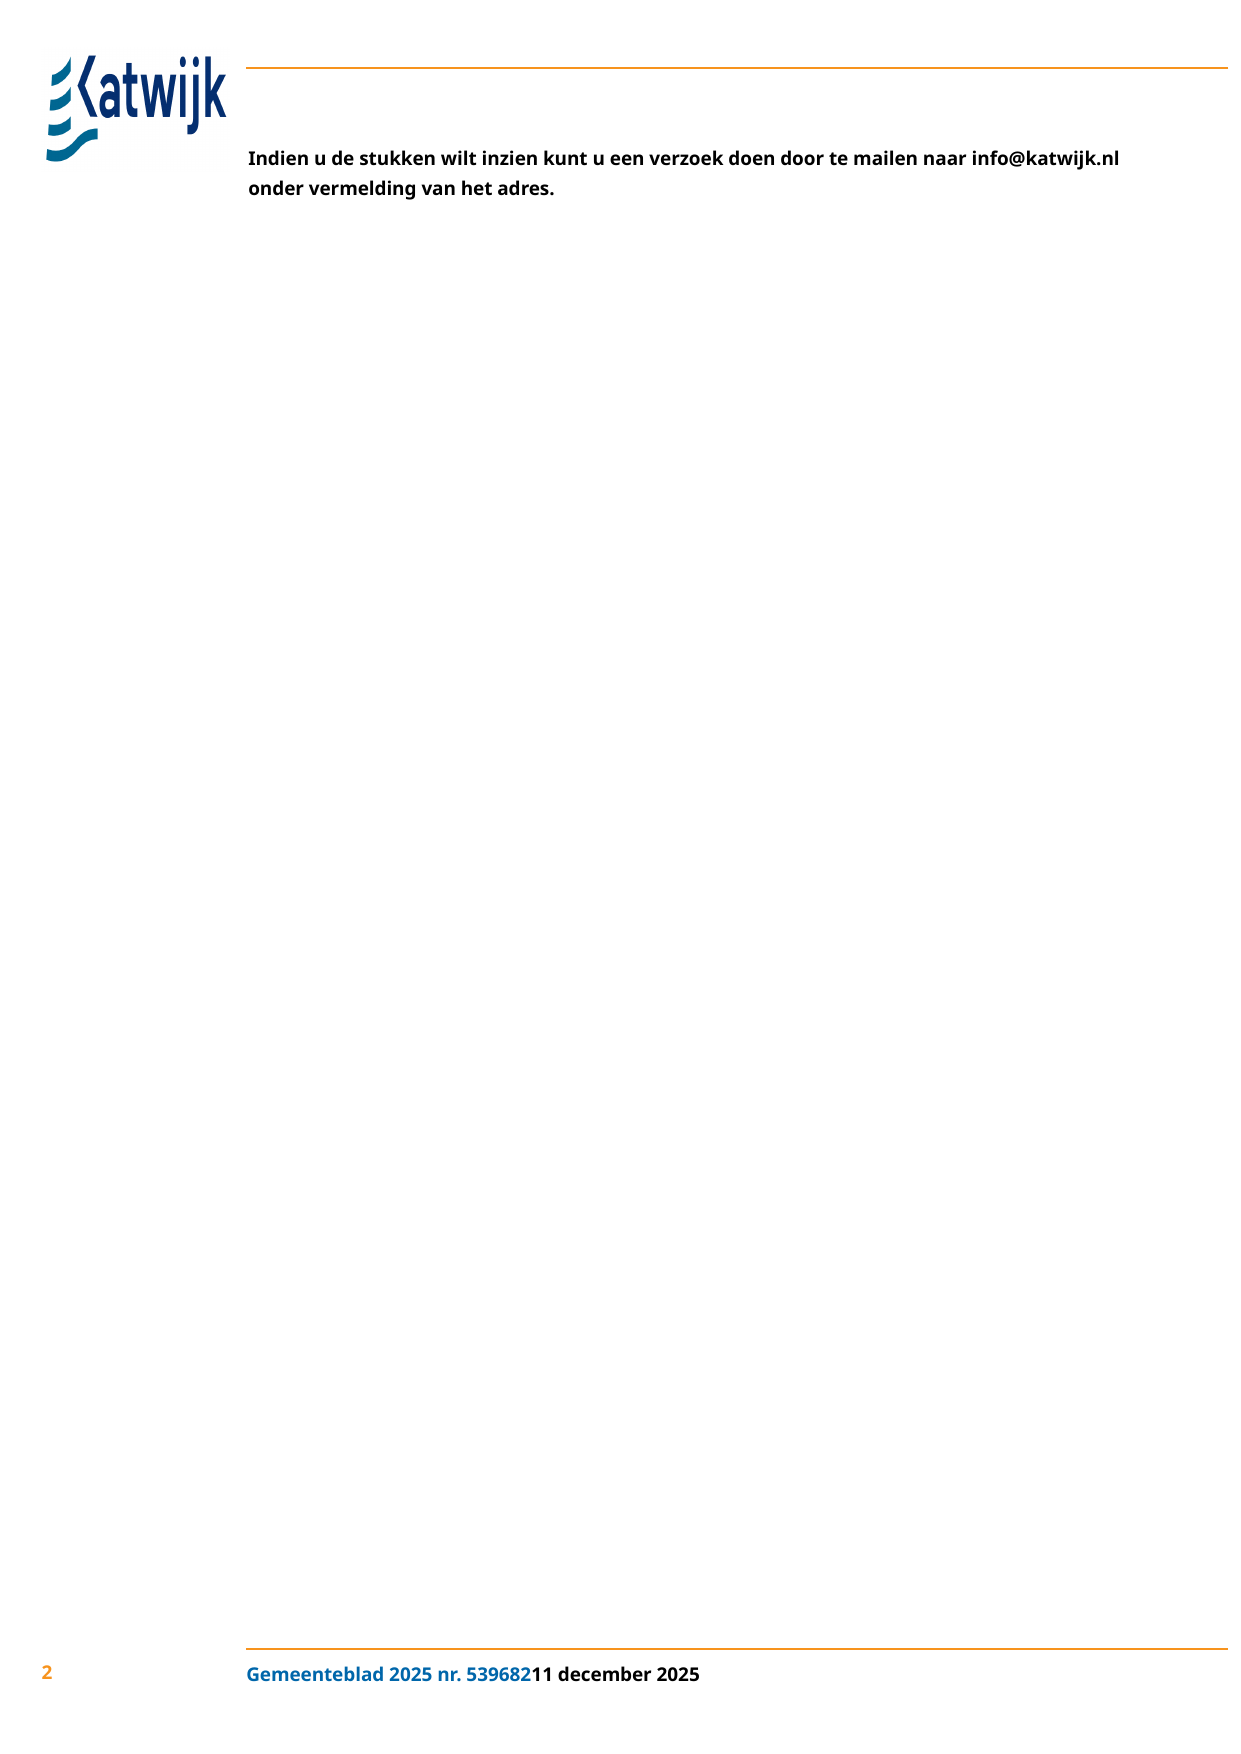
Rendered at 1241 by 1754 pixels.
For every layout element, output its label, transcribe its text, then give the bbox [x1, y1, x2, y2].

picture [41, 47, 231, 172]
text Indien u de stukken wilt inzien kunt u een verzoek doen door te mailen naar info@katwijk.nl onder vermelding van het adres. [248, 145, 1152, 201]
